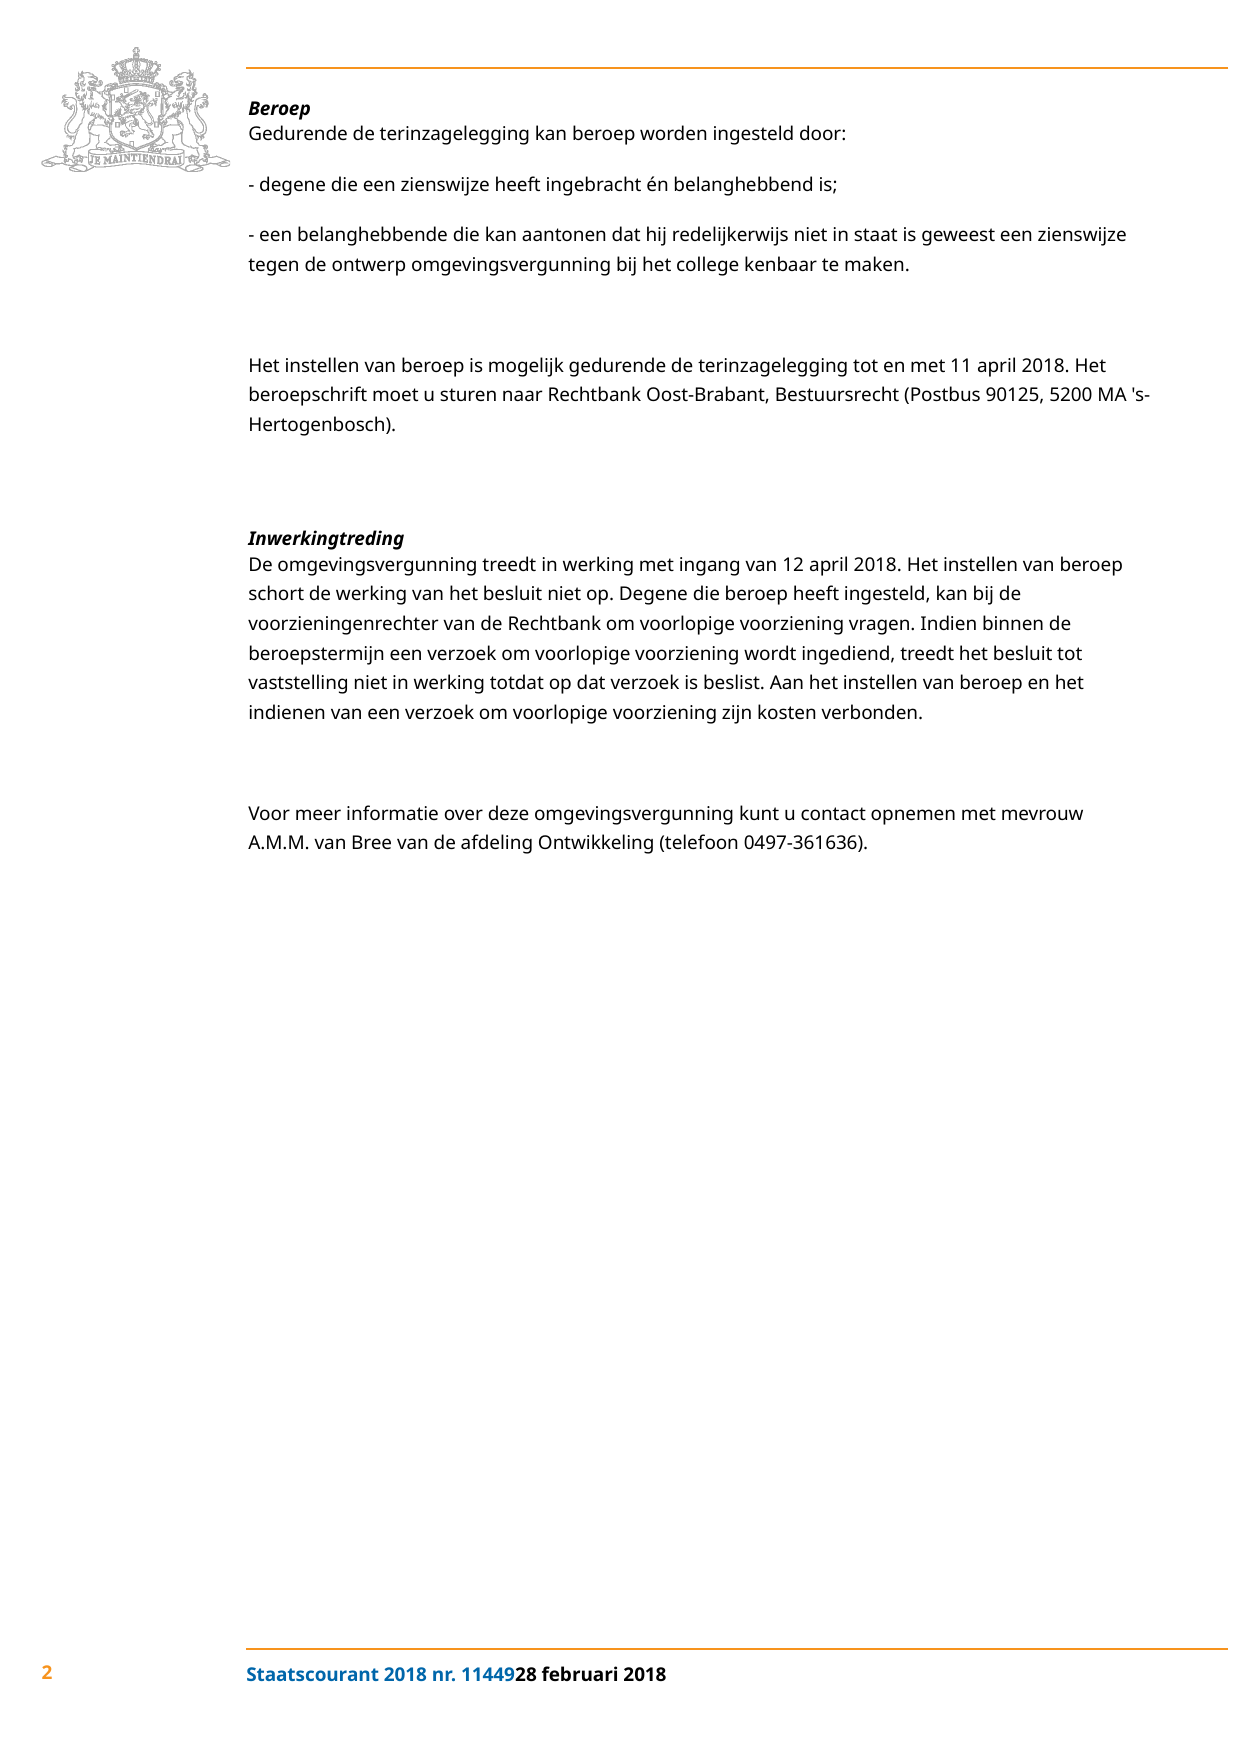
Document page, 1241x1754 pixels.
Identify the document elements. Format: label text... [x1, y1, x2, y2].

text Inwerkingtreding [248, 525, 1152, 551]
picture [41, 47, 231, 172]
text Het instellen van beroep is mogelijk gedurende de terinzagelegging tot en met 11 april 2018. Het beroepschrift moet u sturen naar Rechtbank Oost-Brabant, Bestuursrecht (Postbus 90125, 5200 MA 's-Hertogenbosch). [248, 352, 1152, 437]
text Gedurende de terinzagelegging kan beroep worden ingesteld door: [248, 121, 1152, 146]
text De omgevingsvergunning treedt in werking met ingang van 12 april 2018. Het instellen van beroep schort de werking van het besluit niet op. Degene die beroep heeft ingesteld, kan bij de voorzieningenrechter van de Rechtbank om voorlopige voorziening vragen. Indien binnen de beroepstermijn een verzoek om voorlopige voorziening wordt ingediend, treedt het besluit tot vaststelling niet in werking totdat op dat verzoek is beslist. Aan het instellen van beroep en het indienen van een verzoek om voorlopige voorziening zijn kosten verbonden. [248, 551, 1152, 725]
text Beroep [248, 95, 1152, 121]
text - een belanghebbende die kan aantonen dat hij redelijkerwijs niet in staat is geweest een zienswijze tegen de ontwerp omgevingsvergunning bij het college kenbaar te maken. [248, 221, 1152, 277]
text Voor meer informatie over deze omgevingsvergunning kunt u contact opnemen met mevrouw A.M.M. van Bree van de afdeling Ontwikkeling (telefoon 0497-361636). [248, 800, 1152, 855]
text - degene die een zienswijze heeft ingebracht én belanghebbend is; [248, 171, 1152, 197]
